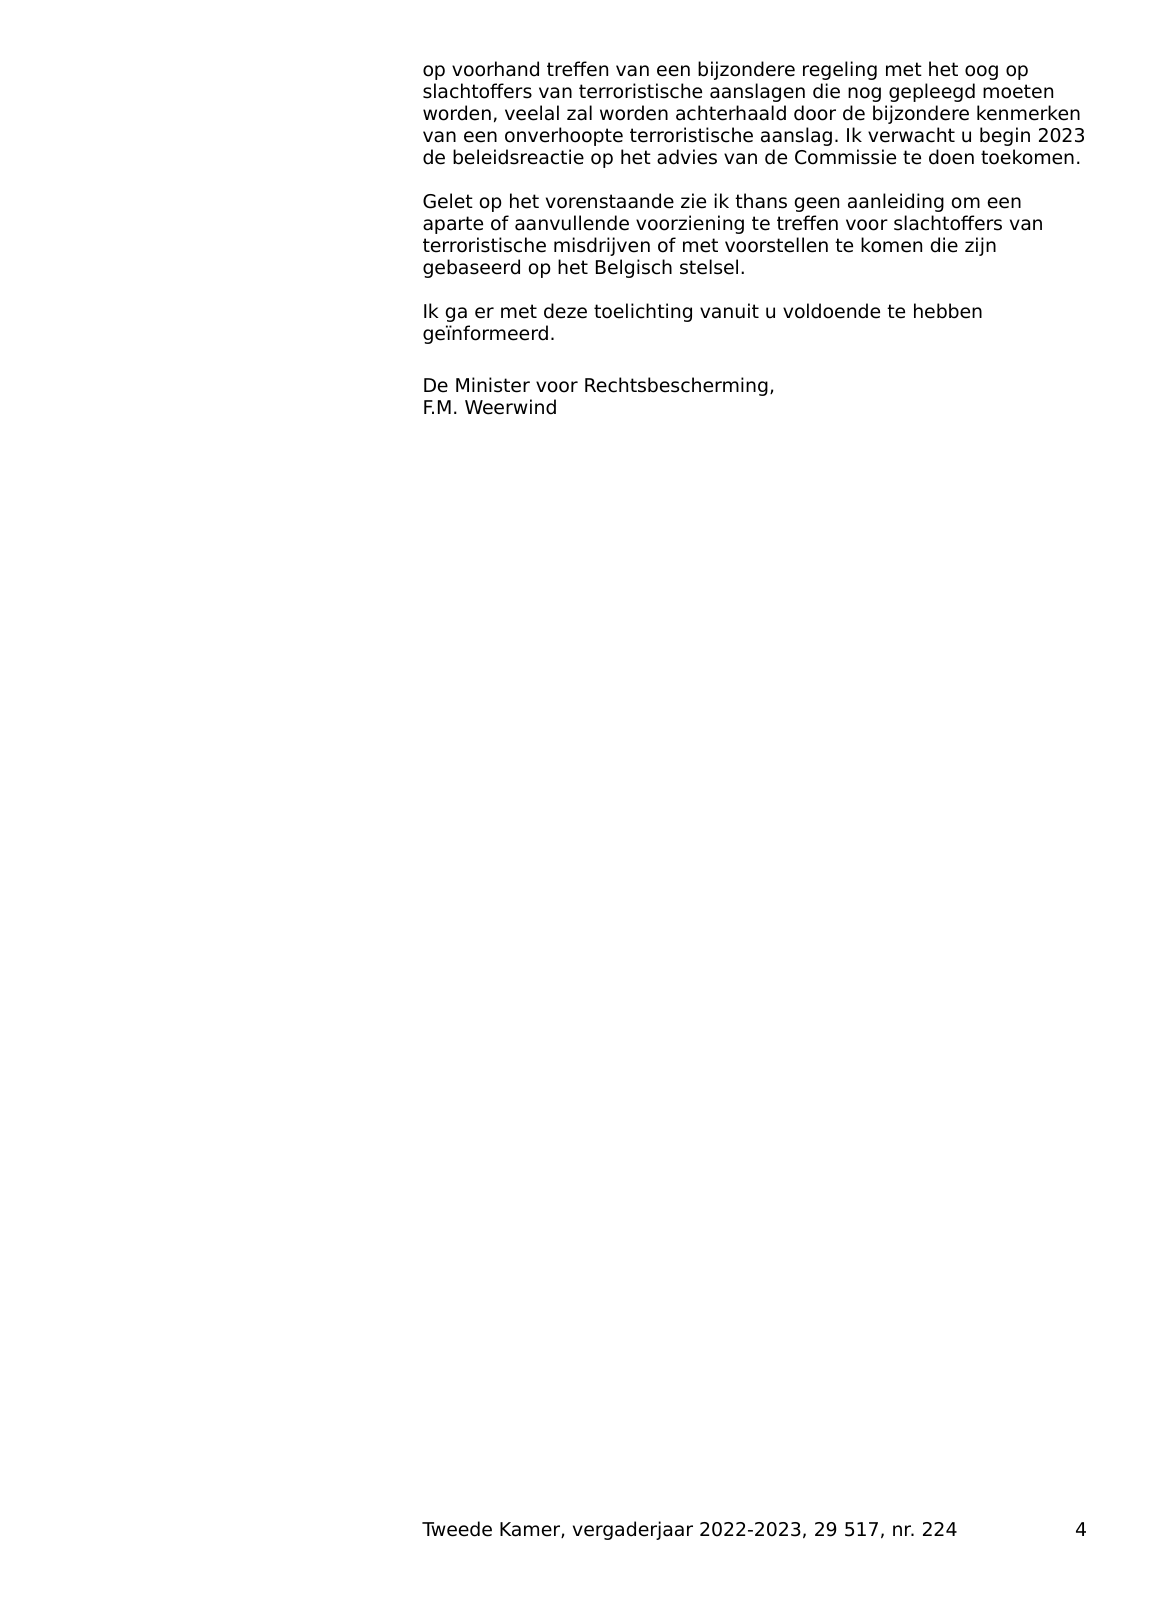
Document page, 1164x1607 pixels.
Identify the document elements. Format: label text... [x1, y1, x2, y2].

text op voorhand treffen van een bijzondere regeling met het oog op slachtoffers van terroristische aanslagen die nog gepleegd moeten worden, veelal zal worden achterhaald door de bijzondere kenmerken van een onverhoopte terroristische aanslag. Ik verwacht u begin 2023 de beleidsreactie op het advies van de Commissie te doen toekomen. [422, 59, 1087, 169]
text De Minister voor Rechtsbescherming, F.M. Weerwind [422, 375, 1087, 419]
text Ik ga er met deze toelichting vanuit u voldoende te hebben geïnformeerd. [422, 301, 1087, 345]
text Gelet op het vorenstaande zie ik thans geen aanleiding om een aparte of aanvullende voorziening te treffen voor slachtoffers van terroristische misdrijven of met voorstellen te komen die zijn gebaseerd op het Belgisch stelsel. [422, 191, 1087, 279]
